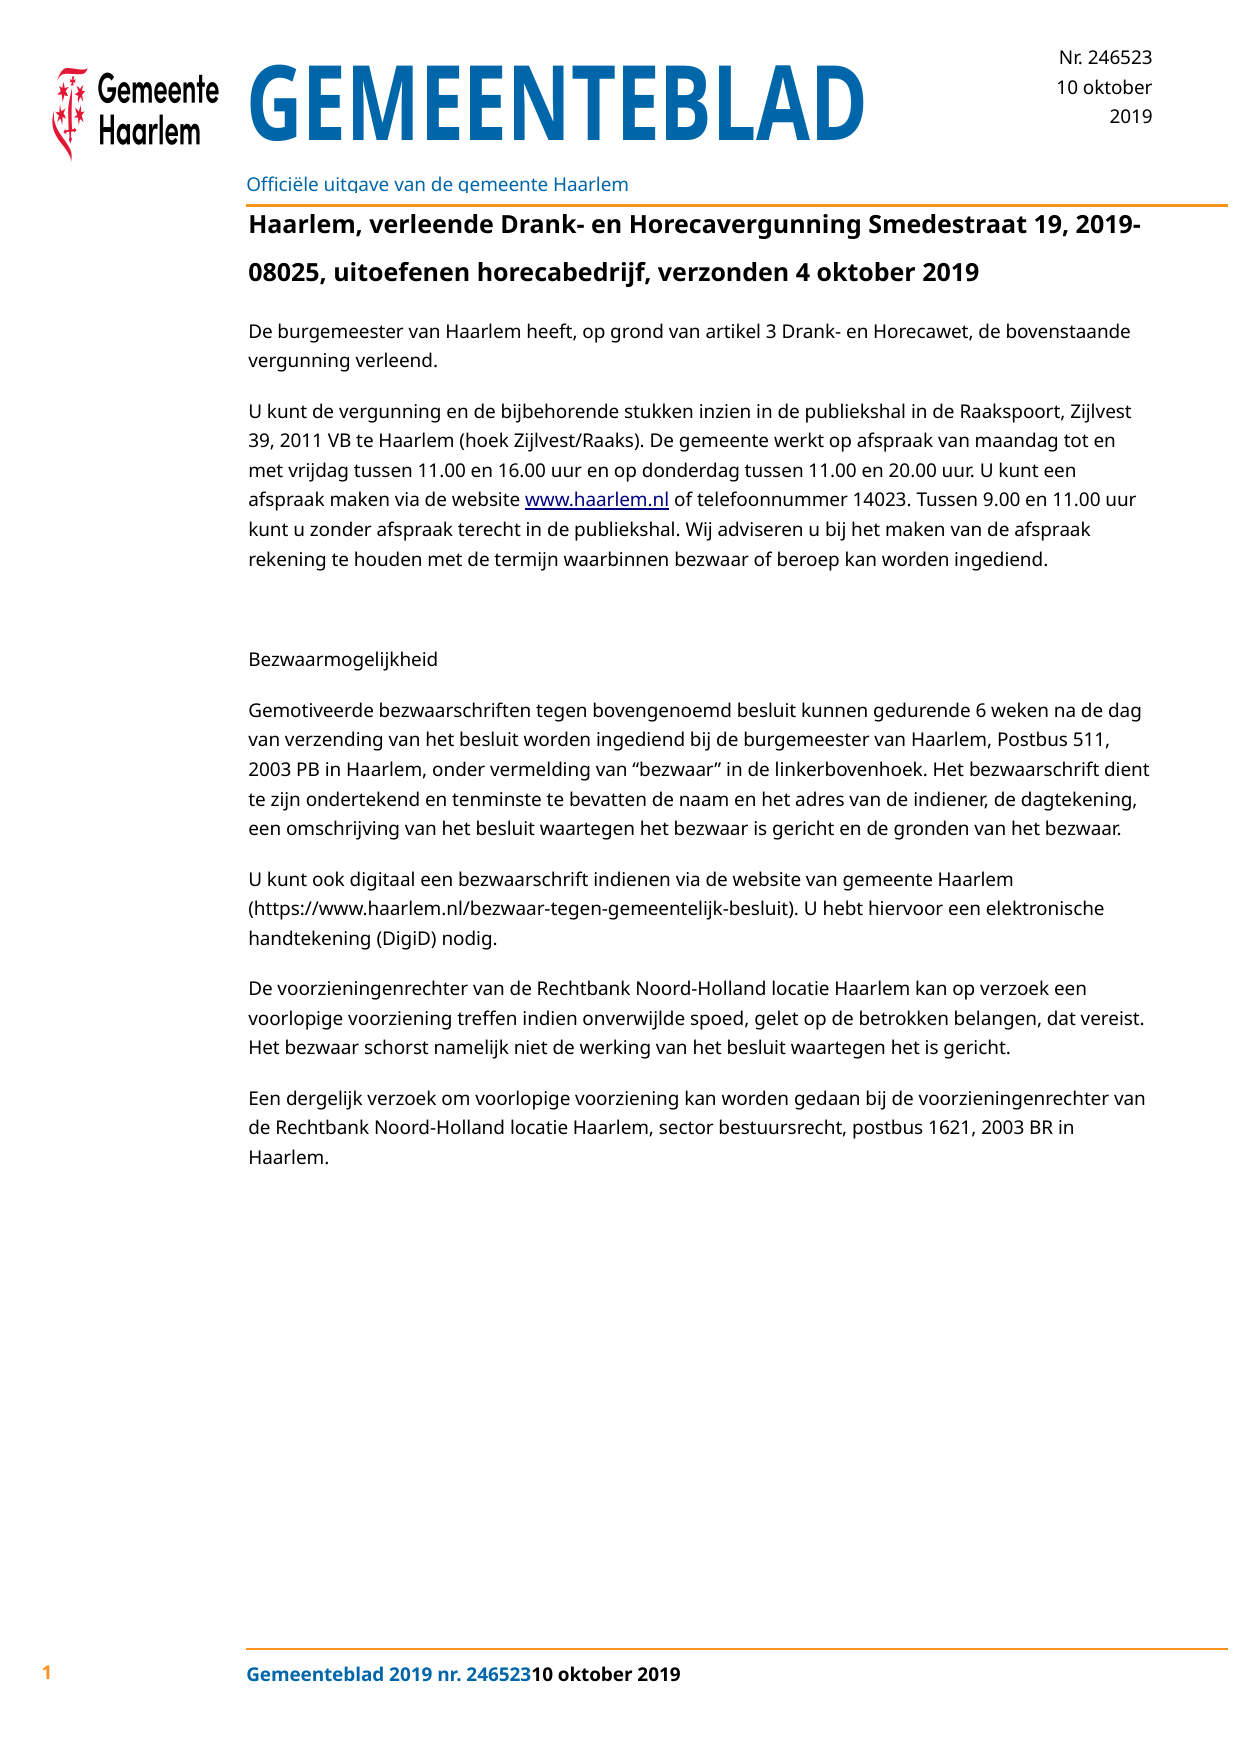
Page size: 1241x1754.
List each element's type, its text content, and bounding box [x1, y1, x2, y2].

text Haarlem, verleende Drank- en Horecavergunning Smedestraat 19, 2019-08025, uitoefenen horecabedrijf, verzonden 4 oktober 2019 [248, 207, 1152, 288]
text U kunt ook digitaal een bezwaarschrift indienen via de website van gemeente Haarlem (https://www.haarlem.nl/bezwaar-tegen-gemeentelijk-besluit). U hebt hiervoor een elektronische handtekening (DigiD) nodig. [248, 866, 1152, 951]
text De burgemeester van Haarlem heeft, op grond van artikel 3 Drank- en Horecawet, de bovenstaande vergunning verleend. [248, 318, 1152, 373]
picture [41, 47, 231, 172]
text U kunt de vergunning en de bijbehorende stukken inzien in de publiekshal in de Raakspoort, Zijlvest 39, 2011 VB te Haarlem (hoek Zijlvest/Raaks). De gemeente werkt op afspraak van maandag tot en met vrijdag tussen 11.00 en 16.00 uur en op donderdag tussen 11.00 en 20.00 uur. U kunt een afspraak maken via de website www.haarlem.nl of telefoonnummer 14023. Tussen 9.00 en 11.00 uur kunt u zonder afspraak terecht in de publiekshal. Wij adviseren u bij het maken van de afspraak rekening te houden met de termijn waarbinnen bezwaar of beroep kan worden ingediend. [248, 398, 1152, 572]
text De voorzieningenrechter van de Rechtbank Noord-Holland locatie Haarlem kan op verzoek een voorlopige voorziening treffen indien onverwijlde spoed, gelet op de betrokken belangen, dat vereist. Het bezwaar schorst namelijk niet de werking van het besluit waartegen het is gericht. [248, 975, 1152, 1060]
text Gemotiveerde bezwaarschriften tegen bovengenoemd besluit kunnen gedurende 6 weken na de dag van verzending van het besluit worden ingediend bij de burgemeester van Haarlem, Postbus 511, 2003 PB in Haarlem, onder vermelding van “bezwaar” in de linkerbovenhoek. Het bezwaarschrift dient te zijn ondertekend en tenminste te bevatten de naam en het adres van de indiener, de dagtekening, een omschrijving van het besluit waartegen het bezwaar is gericht en de gronden van het bezwaar. [248, 697, 1152, 841]
text Bezwaarmogelijkheid [248, 647, 1152, 672]
text Een dergelijk verzoek om voorlopige voorziening kan worden gedaan bij de voorzieningenrechter van de Rechtbank Noord-Holland locatie Haarlem, sector bestuursrecht, postbus 1621, 2003 BR in Haarlem. [248, 1085, 1152, 1170]
